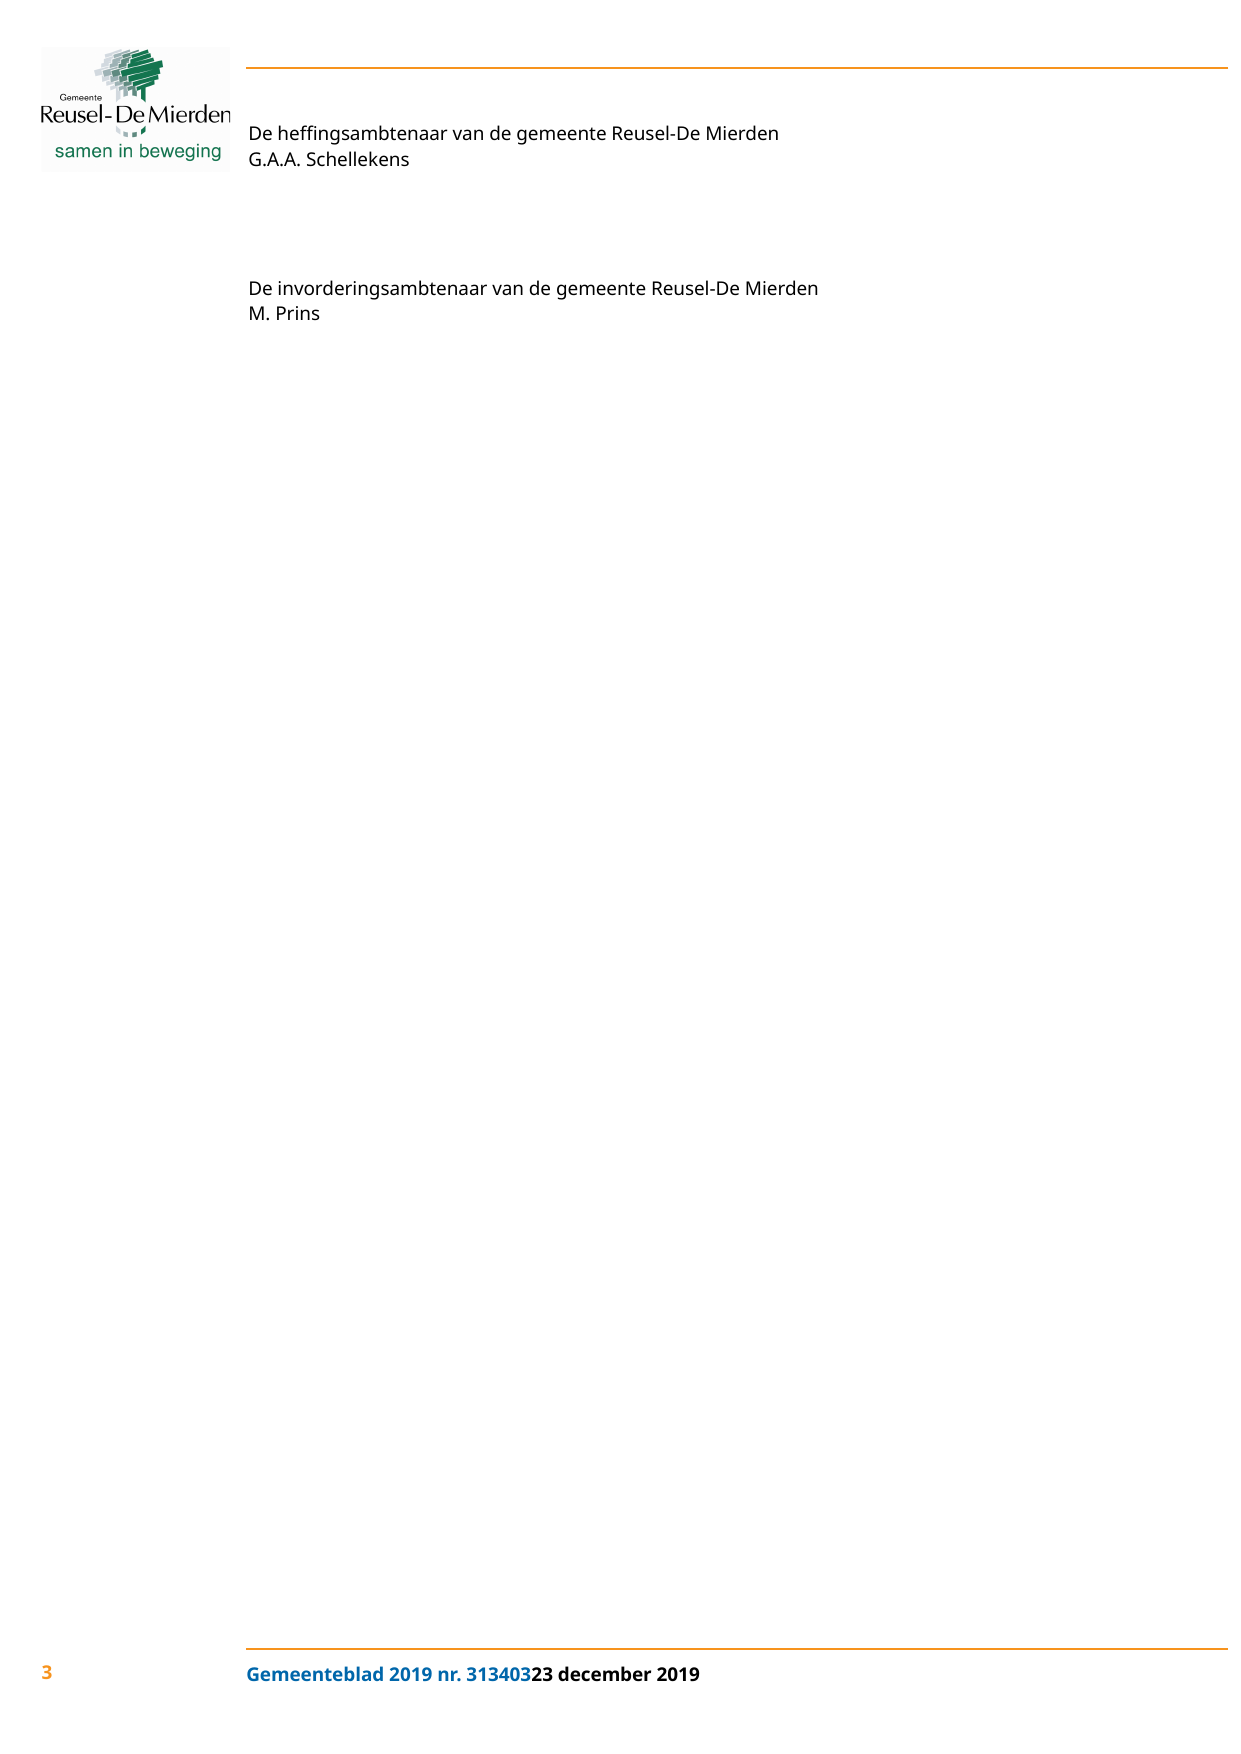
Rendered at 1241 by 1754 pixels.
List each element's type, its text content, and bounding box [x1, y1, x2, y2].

text De invorderingsambtenaar van de gemeente Reusel-De Mierden [248, 275, 1152, 301]
text M. Prins [248, 301, 1152, 326]
text De heffingsambtenaar van de gemeente Reusel-De Mierden [248, 121, 1152, 146]
text G.A.A. Schellekens [248, 146, 1152, 172]
picture [41, 47, 231, 172]
